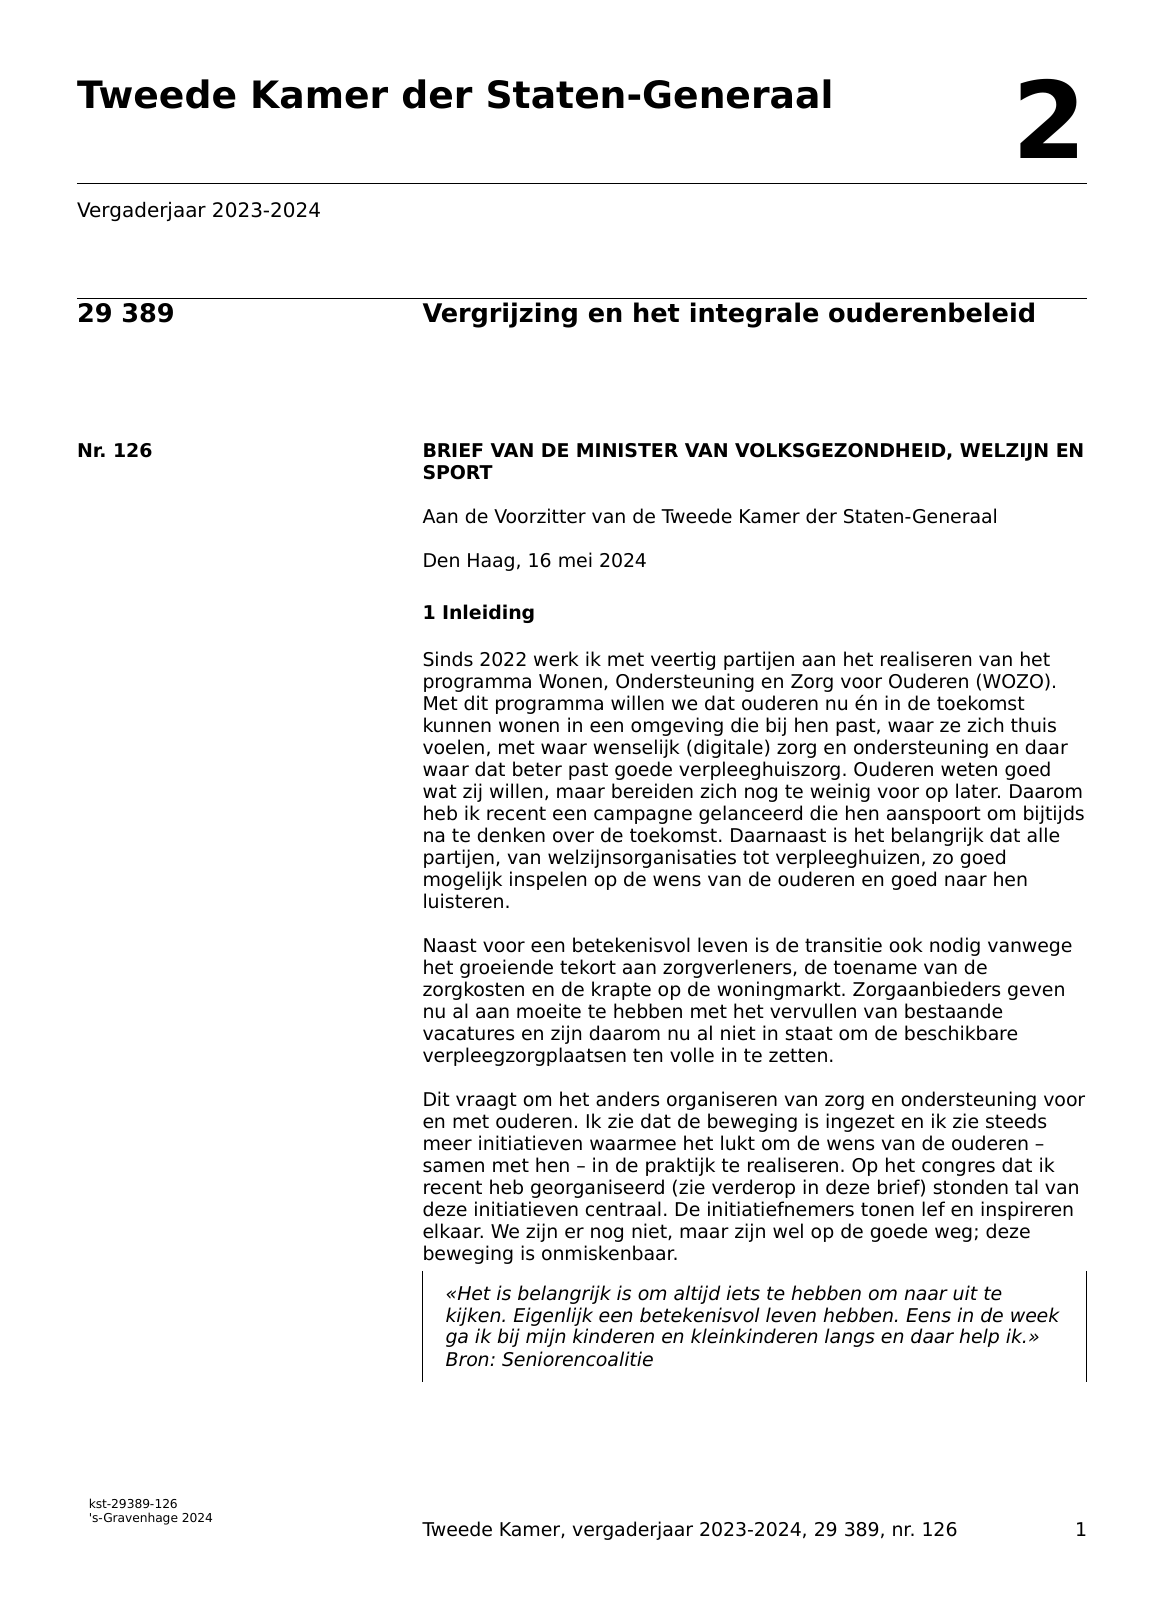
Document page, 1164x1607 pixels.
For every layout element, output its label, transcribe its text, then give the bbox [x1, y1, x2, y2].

text Naast voor een betekenisvol leven is de transitie ook nodig vanwege het groeiende tekort aan zorgverleners, de toename van de zorgkosten en de krapte op de woningmarkt. Zorgaanbieders geven nu al aan moeite te hebben met het vervullen van bestaande vacatures en zijn daarom nu al niet in staat om de beschikbare verpleegzorgplaatsen ten volle in te zetten. [422, 935, 1087, 1067]
subtitle Nr. 126 BRIEF VAN DE MINISTER VAN VOLKSGEZONDHEID, WELZIJN EN SPORT [77, 440, 1087, 484]
text 's-Gravenhage 2024 [88, 1511, 323, 1525]
table_header 2 [886, 59, 1087, 183]
table_cell Vergaderjaar 2023-2024 [77, 184, 1087, 298]
text Dit vraagt om het anders organiseren van zorg en ondersteuning voor en met ouderen. Ik zie dat de beweging is ingezet en ik zie steeds meer initiatieven waarmee het lukt om de wens van de ouderen – samen met hen – in de praktijk te realiseren. Op het congres dat ik recent heb georganiseerd (zie verderop in deze brief) stonden tal van deze initiatieven centraal. De initiatiefnemers tonen lef en inspireren elkaar. We zijn er nog niet, maar zijn wel op de goede weg; deze beweging is onmiskenbaar. [422, 1089, 1087, 1265]
subtitle 29 389 Vergrijzing en het integrale ouderenbeleid [77, 299, 1087, 329]
text Aan de Voorzitter van de Tweede Kamer der Staten-Generaal [422, 506, 1087, 528]
text Den Haag, 16 mei 2024 [422, 550, 1087, 572]
table_header «Het is belangrijk is om altijd iets te hebben om naar uit te kijken. Eigenlijk een betekenisvol leven hebben. Eens in de week ga ik bij mijn kinderen en kleinkinderen langs en daar help ik.» Bron: Seniorencoalitie [423, 1271, 1086, 1382]
table_header Tweede Kamer der Staten-Generaal [77, 59, 886, 183]
text kst-29389-126 [88, 1497, 323, 1511]
text Sinds 2022 werk ik met veertig partijen aan het realiseren van het programma Wonen, Ondersteuning en Zorg voor Ouderen (WOZO). Met dit programma willen we dat ouderen nu én in de toekomst kunnen wonen in een omgeving die bij hen past, waar ze zich thuis voelen, met waar wenselijk (digitale) zorg en ondersteuning en daar waar dat beter past goede verpleeghuiszorg. Ouderen weten goed wat zij willen, maar bereiden zich nog te weinig voor op later. Daarom heb ik recent een campagne gelanceerd die hen aanspoort om bijtijds na te denken over de toekomst. Daarnaast is het belangrijk dat alle partijen, van welzijnsorganisaties tot verpleeghuizen, zo goed mogelijk inspelen op de wens van de ouderen en goed naar hen luisteren. [422, 649, 1087, 913]
subtitle 1 Inleiding [422, 602, 1087, 624]
